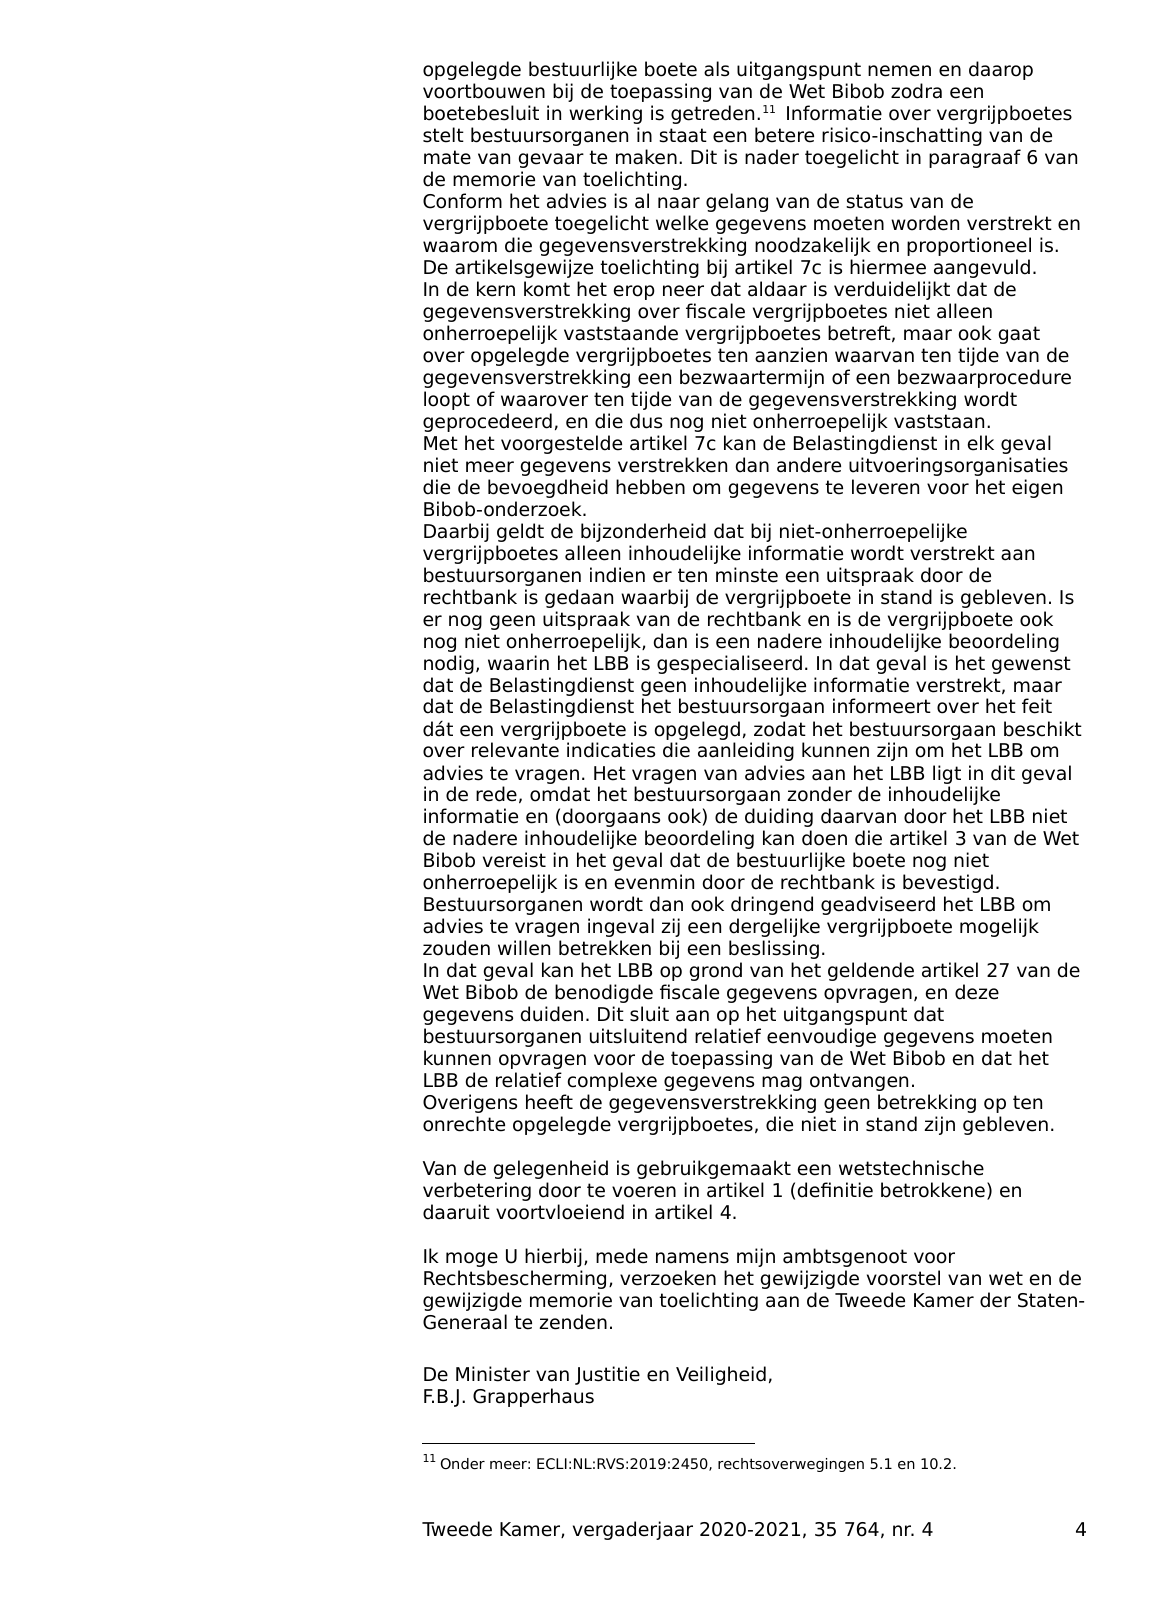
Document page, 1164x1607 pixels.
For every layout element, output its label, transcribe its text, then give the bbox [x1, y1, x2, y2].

text In de kern komt het erop neer dat aldaar is verduidelijkt dat de gegevensverstrekking over fiscale vergrijpboetes niet alleen onherroepelijk vaststaande vergrijpboetes betreft, maar ook gaat over opgelegde vergrijpboetes ten aanzien waarvan ten tijde van de gegevensverstrekking een bezwaartermijn of een bezwaarprocedure loopt of waarover ten tijde van de gegevensverstrekking wordt geprocedeerd, en die dus nog niet onherroepelijk vaststaan. [422, 279, 1087, 433]
text opgelegde bestuurlijke boete als uitgangspunt nemen en daarop voortbouwen bij de toepassing van de Wet Bibob zodra een boetebesluit in werking is getreden. Informatie over vergrijpboetes stelt bestuursorganen in staat een betere risico-inschatting van de mate van gevaar te maken. Dit is nader toegelicht in paragraaf 6 van de memorie van toelichting. [422, 59, 1087, 191]
text Conform het advies is al naar gelang van de status van de vergrijpboete toegelicht welke gegevens moeten worden verstrekt en waarom die gegevensverstrekking noodzakelijk en proportioneel is. De artikelsgewijze toelichting bij artikel 7c is hiermee aangevuld. [422, 191, 1087, 279]
text Met het voorgestelde artikel 7c kan de Belastingdienst in elk geval niet meer gegevens verstrekken dan andere uitvoeringsorganisaties die de bevoegdheid hebben om gegevens te leveren voor het eigen Bibob-onderzoek. [422, 433, 1087, 521]
text In dat geval kan het LBB op grond van het geldende artikel 27 van de Wet Bibob de benodigde fiscale gegevens opvragen, en deze gegevens duiden. Dit sluit aan op het uitgangspunt dat bestuursorganen uitsluitend relatief eenvoudige gegevens moeten kunnen opvragen voor de toepassing van de Wet Bibob en dat het LBB de relatief complexe gegevens mag ontvangen. [422, 960, 1087, 1092]
text Daarbij geldt de bijzonderheid dat bij niet-onherroepelijke vergrijpboetes alleen inhoudelijke informatie wordt verstrekt aan bestuursorganen indien er ten minste een uitspraak door de rechtbank is gedaan waarbij de vergrijpboete in stand is gebleven. Is er nog geen uitspraak van de rechtbank en is de vergrijpboete ook nog niet onherroepelijk, dan is een nadere inhoudelijke beoordeling nodig, waarin het LBB is gespecialiseerd. In dat geval is het gewenst dat de Belastingdienst geen inhoudelijke informatie verstrekt, maar dat de Belastingdienst het bestuursorgaan informeert over het feit dát een vergrijpboete is opgelegd, zodat het bestuursorgaan beschikt over relevante indicaties die aanleiding kunnen zijn om het LBB om advies te vragen. Het vragen van advies aan het LBB ligt in dit geval in de rede, omdat het bestuursorgaan zonder de inhoudelijke informatie en (doorgaans ook) de duiding daarvan door het LBB niet de nadere inhoudelijke beoordeling kan doen die artikel 3 van de Wet Bibob vereist in het geval dat de bestuurlijke boete nog niet onherroepelijk is en evenmin door de rechtbank is bevestigd. Bestuursorganen wordt dan ook dringend geadviseerd het LBB om advies te vragen ingeval zij een dergelijke vergrijpboete mogelijk zouden willen betrekken bij een beslissing. [422, 521, 1087, 960]
text Overigens heeft de gegevensverstrekking geen betrekking op ten onrechte opgelegde vergrijpboetes, die niet in stand zijn gebleven. [422, 1092, 1087, 1136]
text Ik moge U hierbij, mede namens mijn ambtsgenoot voor Rechtsbescherming, verzoeken het gewijzigde voorstel van wet en de gewijzigde memorie van toelichting aan de Tweede Kamer der Staten-Generaal te zenden. [422, 1246, 1087, 1334]
text Onder meer: ECLI:NL:RVS:2019:2450, rechtsoverwegingen 5.1 en 10.2. [422, 1452, 1087, 1474]
text Van de gelegenheid is gebruikgemaakt een wetstechnische verbetering door te voeren in artikel 1 (definitie betrokkene) en daaruit voortvloeiend in artikel 4. [422, 1158, 1087, 1224]
text De Minister van Justitie en Veiligheid, F.B.J. Grapperhaus [422, 1364, 1087, 1408]
